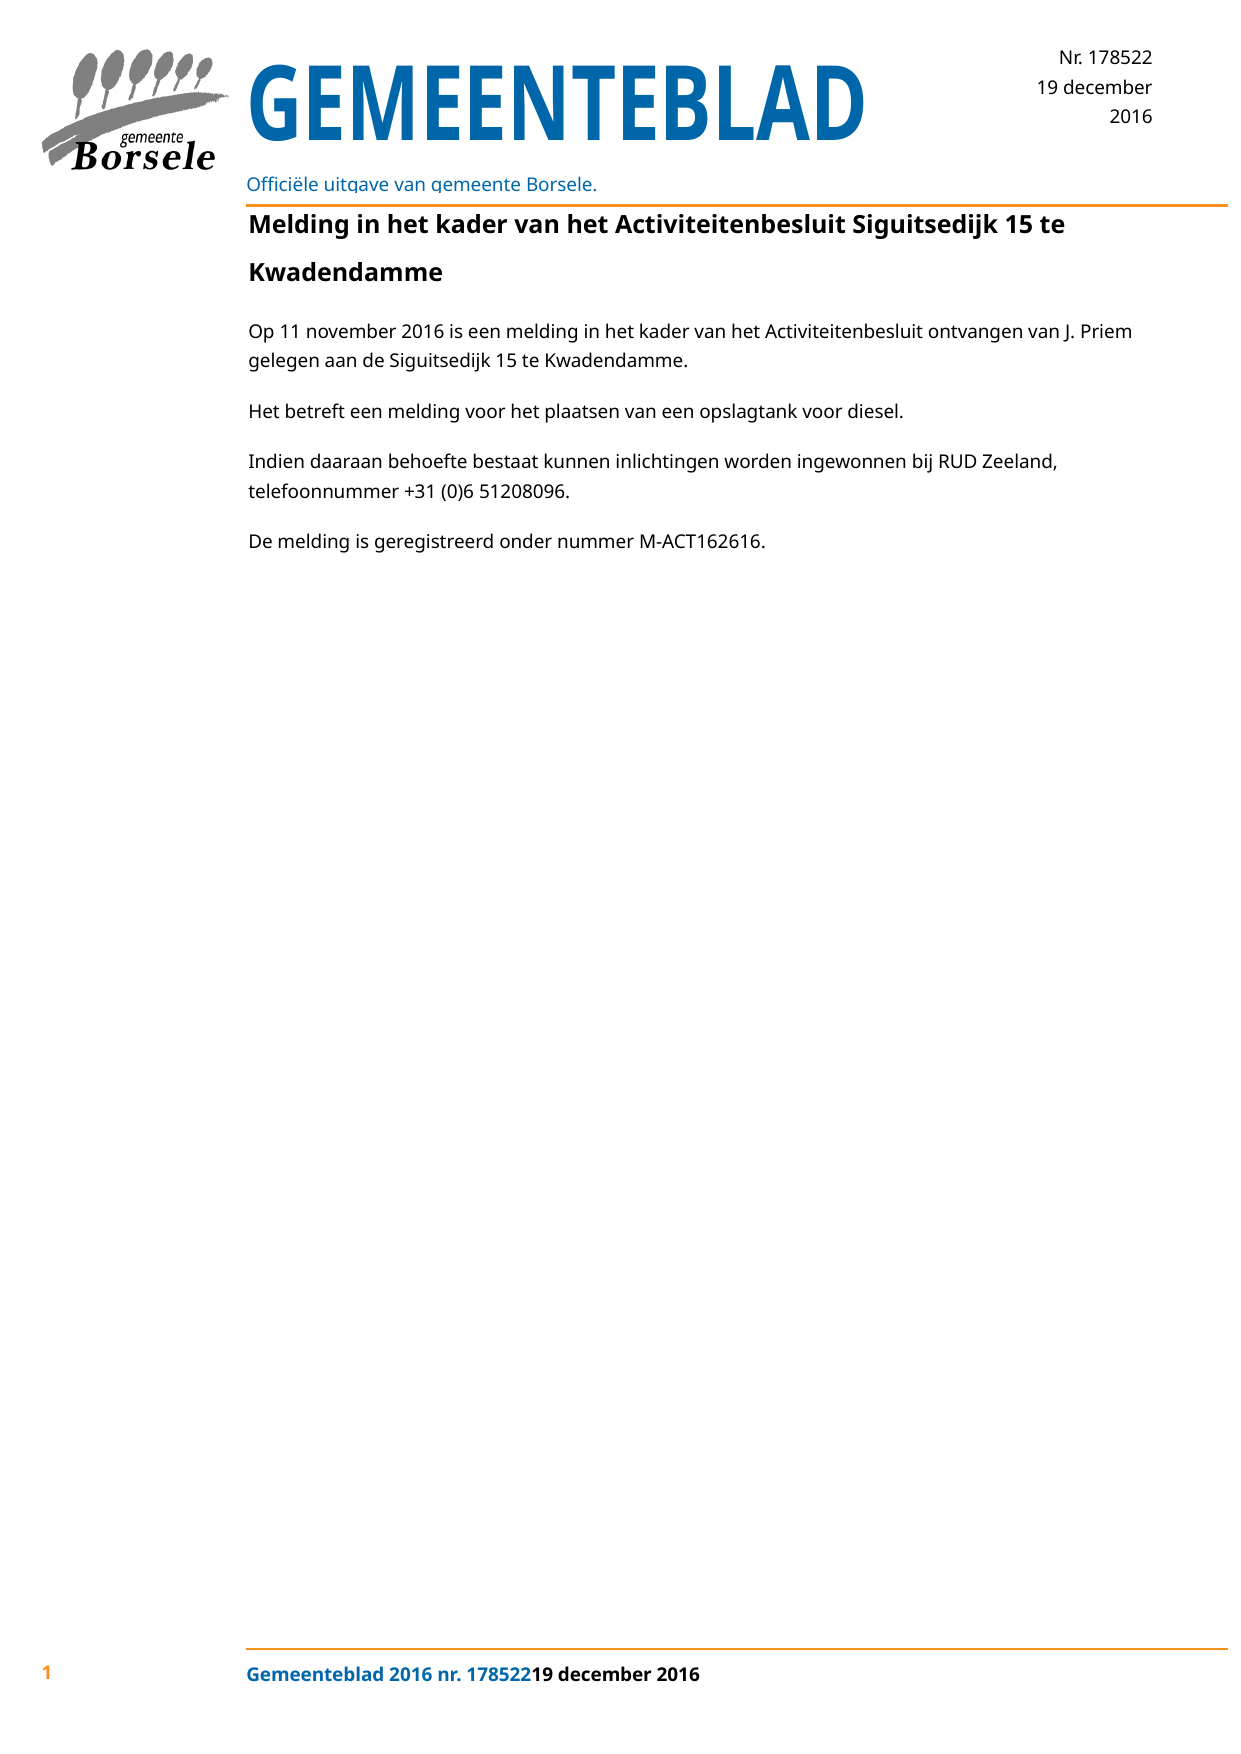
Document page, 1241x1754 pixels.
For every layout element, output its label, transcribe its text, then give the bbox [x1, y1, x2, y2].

text Indien daaraan behoefte bestaat kunnen inlichtingen worden ingewonnen bij RUD Zeeland, telefoonnummer +31 (0)6 51208096. [248, 448, 1152, 504]
text Op 11 november 2016 is een melding in het kader van het Activiteitenbesluit ontvangen van J. Priem gelegen aan de Siguitsedijk 15 te Kwadendamme. [248, 318, 1152, 373]
text De melding is geregistreerd onder nummer M-ACT162616. [248, 528, 1152, 554]
text Melding in het kader van het Activiteitenbesluit Siguitsedijk 15 te Kwadendamme [248, 207, 1152, 288]
picture [41, 47, 231, 172]
text Het betreft een melding voor het plaatsen van een opslagtank voor diesel. [248, 398, 1152, 424]
